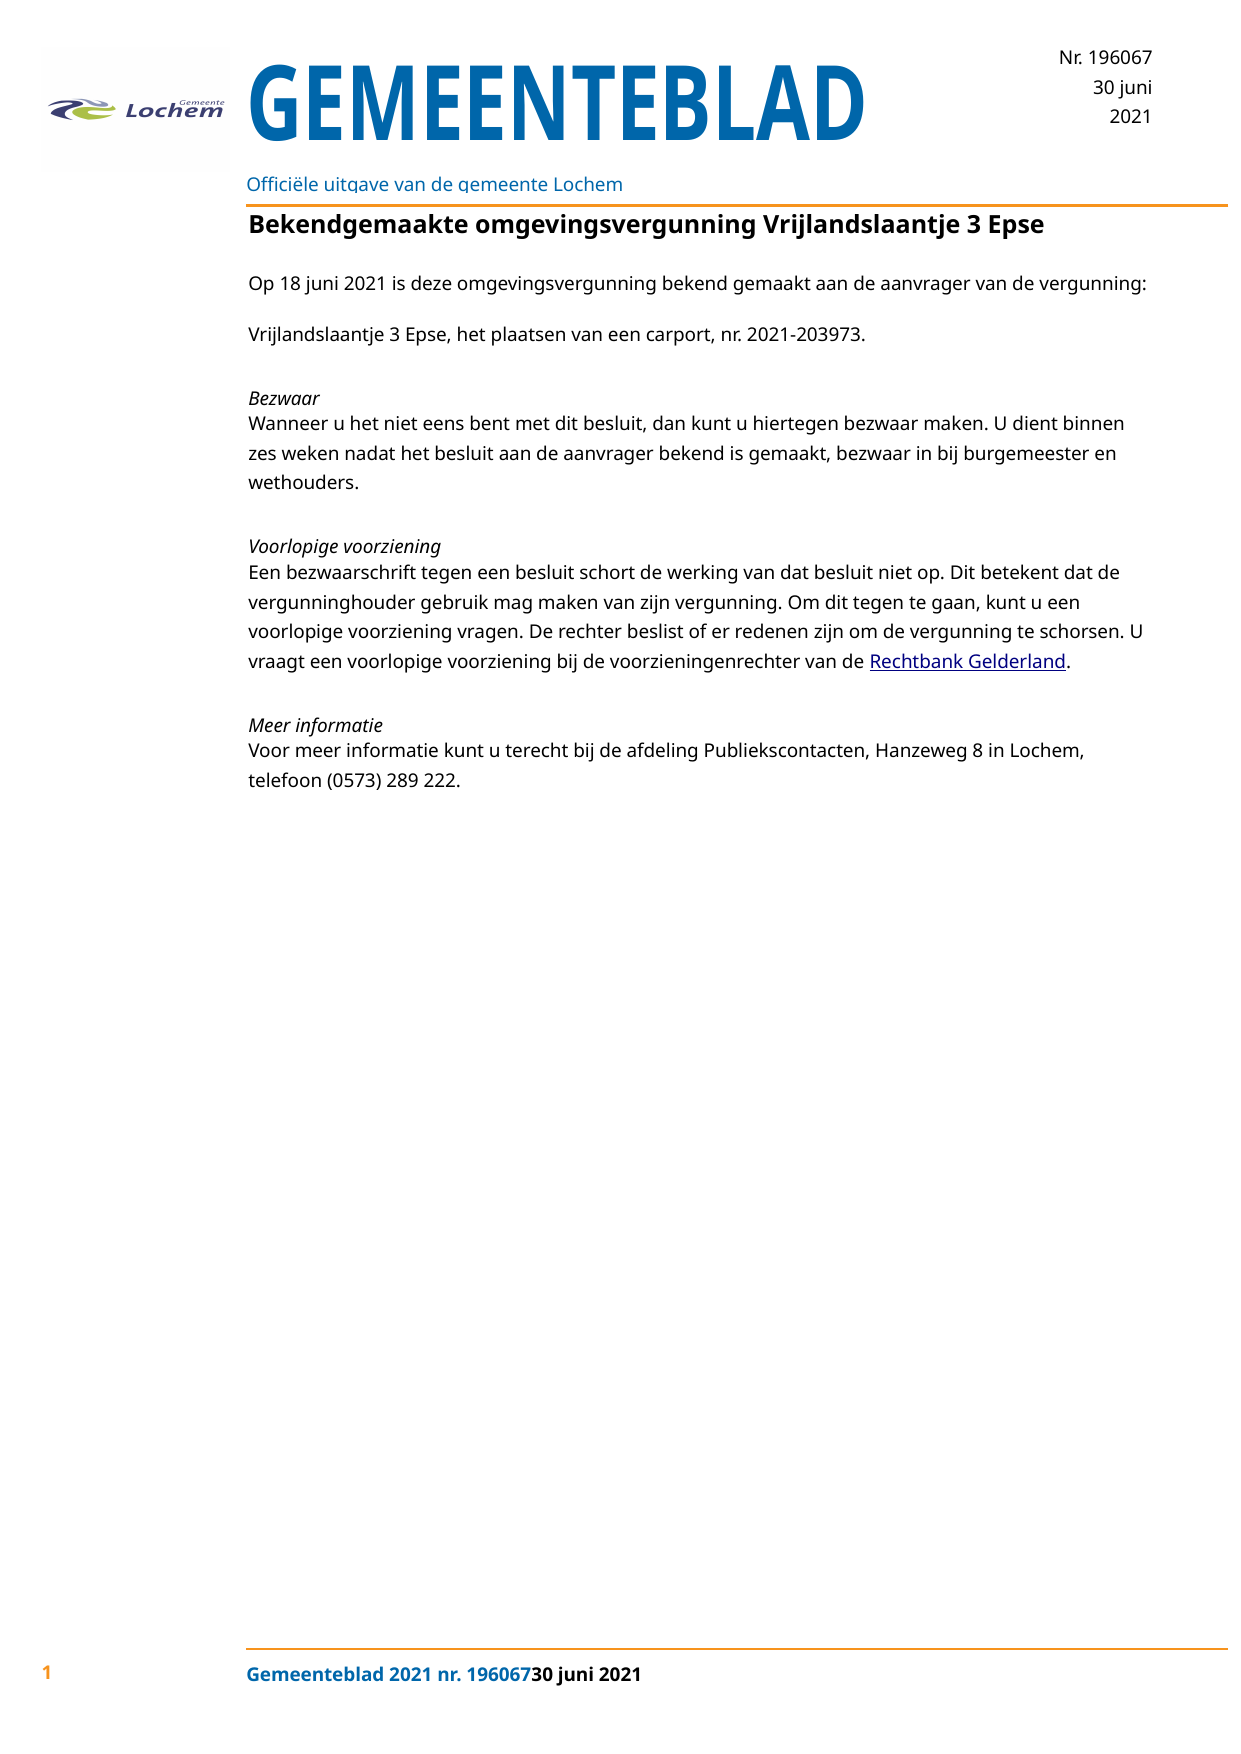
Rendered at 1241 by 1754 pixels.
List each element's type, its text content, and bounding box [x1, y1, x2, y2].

text Bekendgemaakte omgevingsvergunning Vrijlandslaantje 3 Epse [248, 207, 1152, 241]
text Wanneer u het niet eens bent met dit besluit, dan kunt u hiertegen bezwaar maken. U dient binnen zes weken nadat het besluit aan de aanvrager bekend is gemaakt, bezwaar in bij burgemeester en wethouders. [248, 410, 1152, 495]
text Vrijlandslaantje 3 Epse, het plaatsen van een carport, nr. 2021-203973. [248, 321, 1152, 346]
text Voorlopige voorziening [248, 533, 1152, 559]
text Meer informatie [248, 712, 1152, 738]
picture [41, 47, 231, 172]
text Voor meer informatie kunt u terecht bij de afdeling Publiekscontacten, Hanzeweg 8 in Lochem, telefoon (0573) 289 222. [248, 738, 1152, 793]
text Op 18 juni 2021 is deze omgevingsvergunning bekend gemaakt aan de aanvrager van de vergunning: [248, 270, 1152, 296]
text Een bezwaarschrift tegen een besluit schort de werking van dat besluit niet op. Dit betekent dat de vergunninghouder gebruik mag maken van zijn vergunning. Om dit tegen te gaan, kunt u een voorlopige voorziening vragen. De rechter beslist of er redenen zijn om de vergunning te schorsen. U vraagt een voorlopige voorziening bij de voorzieningenrechter van de Rechtbank Gelderland. [248, 559, 1152, 674]
text Bezwaar [248, 385, 1152, 410]
